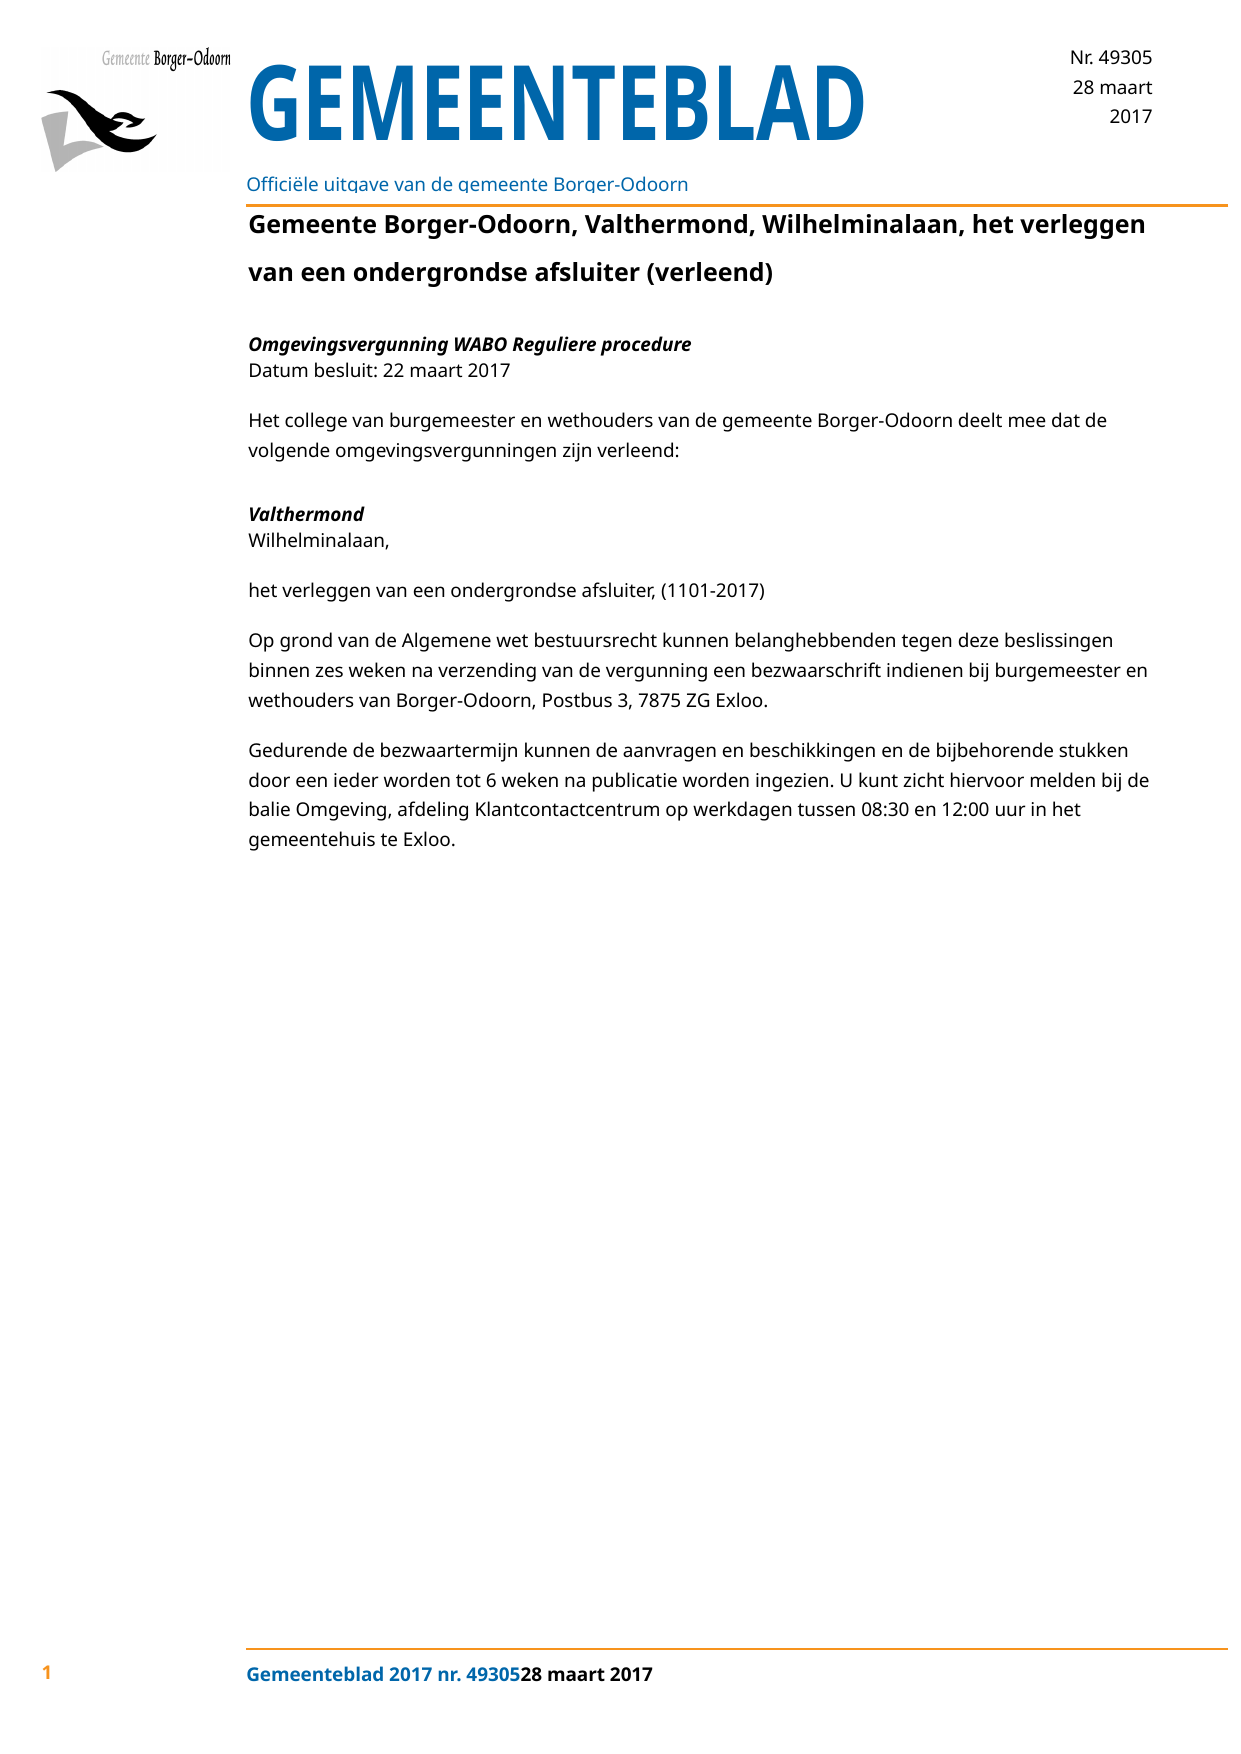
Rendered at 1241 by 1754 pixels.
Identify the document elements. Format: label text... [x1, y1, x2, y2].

text Gemeente Borger-Odoorn, Valthermond, Wilhelminalaan, het verleggen van een ondergrondse afsluiter (verleend) [248, 207, 1152, 288]
text het verleggen van een ondergrondse afsluiter, (1101-2017) [248, 577, 1152, 603]
text Valthermond [248, 501, 1152, 527]
text Het college van burgemeester en wethouders van de gemeente Borger-Odoorn deelt mee dat de volgende omgevingsvergunningen zijn verleend: [248, 408, 1152, 463]
text Datum besluit: 22 maart 2017 [248, 357, 1152, 383]
text Gedurende de bezwaartermijn kunnen de aanvragen en beschikkingen en de bijbehorende stukken door een ieder worden tot 6 weken na publicatie worden ingezien. U kunt zicht hiervoor melden bij de balie Omgeving, afdeling Klantcontactcentrum op werkdagen tussen 08:30 en 12:00 uur in het gemeentehuis te Exloo. [248, 737, 1152, 852]
text Wilhelminalaan, [248, 527, 1152, 553]
text Omgevingsvergunning WABO Reguliere procedure [248, 331, 1152, 357]
picture [41, 47, 231, 172]
text Op grond van de Algemene wet bestuursrecht kunnen belanghebbenden tegen deze beslissingen binnen zes weken na verzending van de vergunning een bezwaarschrift indienen bij burgemeester en wethouders van Borger-Odoorn, Postbus 3, 7875 ZG Exloo. [248, 628, 1152, 713]
